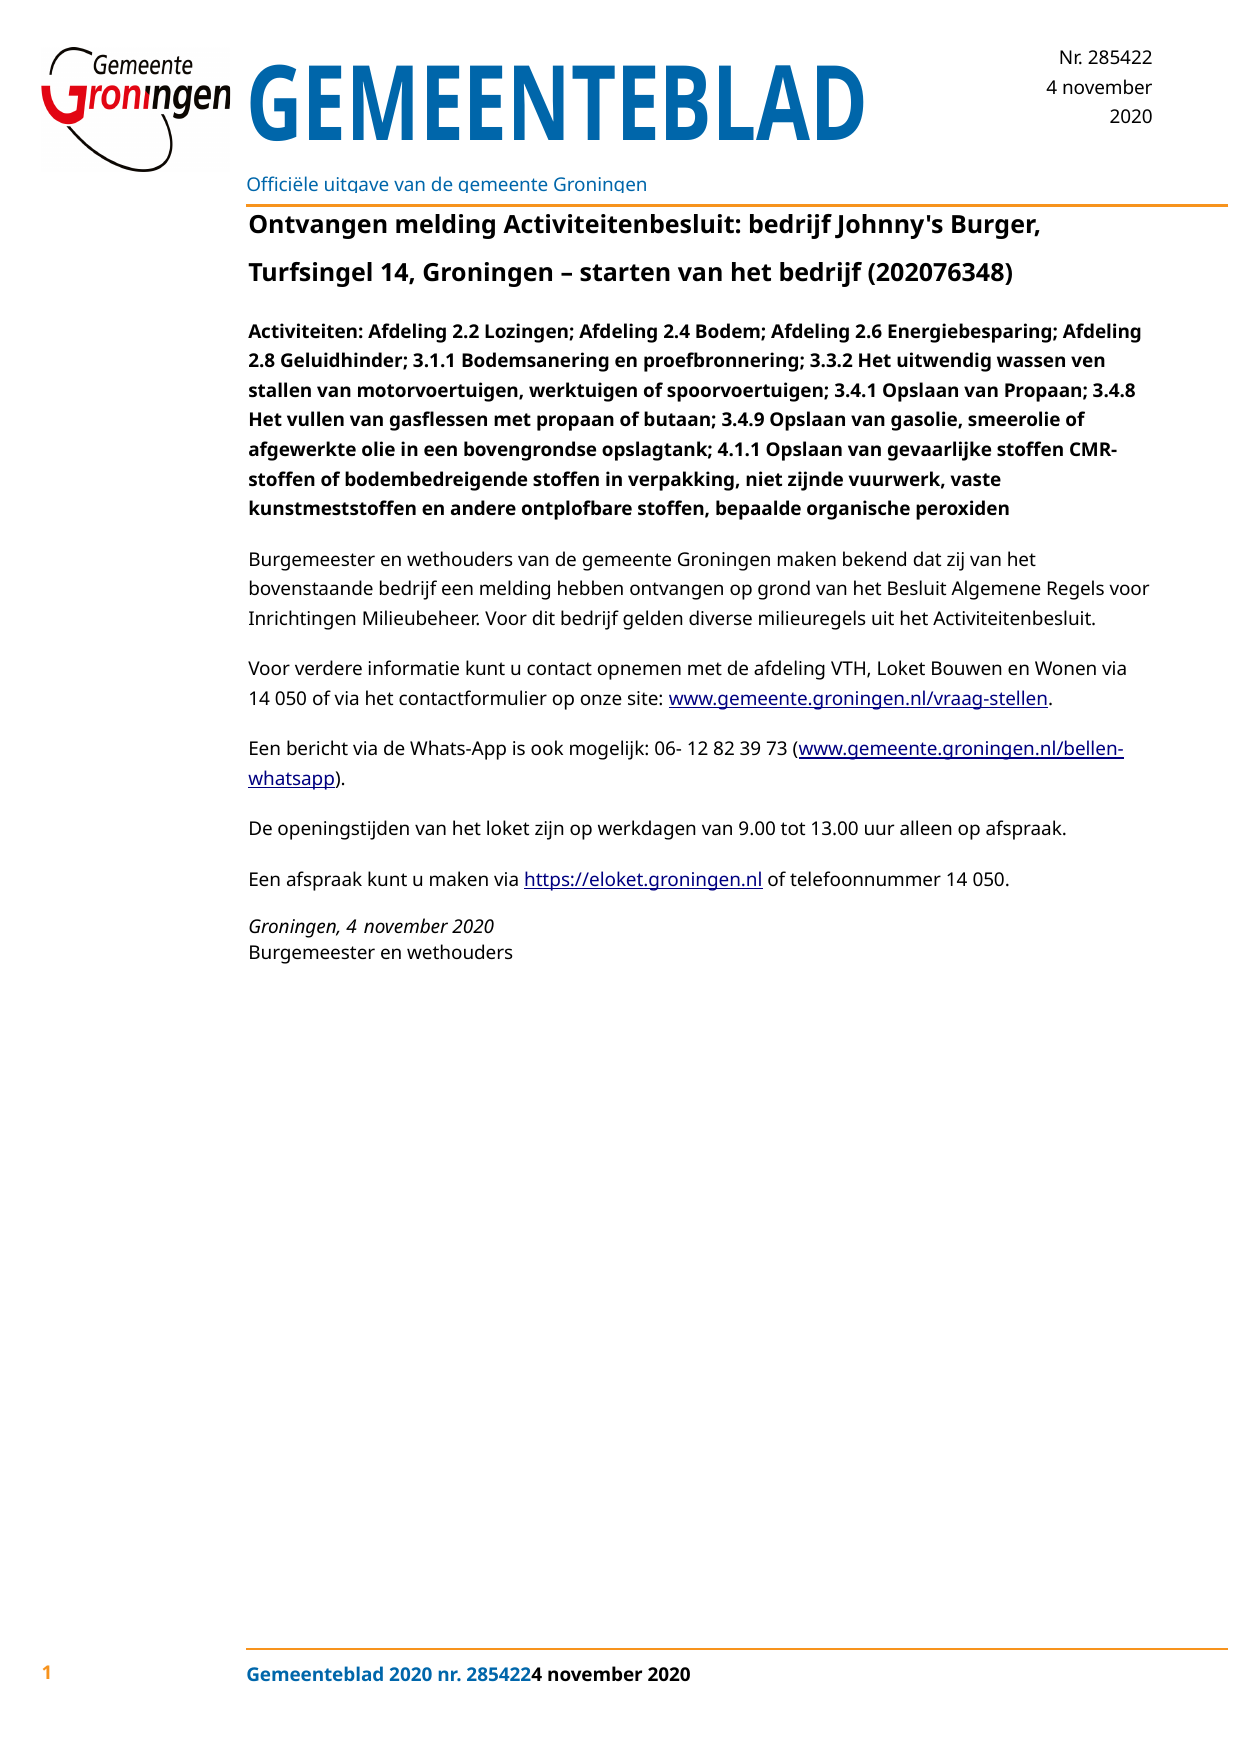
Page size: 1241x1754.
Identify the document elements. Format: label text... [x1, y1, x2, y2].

text Burgemeester en wethouders van de gemeente Groningen maken bekend dat zij van het bovenstaande bedrijf een melding hebben ontvangen op grond van het Besluit Algemene Regels voor Inrichtingen Milieubeheer. Voor dit bedrijf gelden diverse milieuregels uit het Activiteitenbesluit. [248, 546, 1152, 631]
text De openingstijden van het loket zijn op werkdagen van 9.00 tot 13.00 uur alleen op afspraak. [248, 815, 1152, 841]
picture [41, 47, 231, 172]
text Een bericht via de Whats-App is ook mogelijk: 06- 12 82 39 73 (www.gemeente.groningen.nl/bellen-whatsapp). [248, 735, 1152, 791]
text Activiteiten: Afdeling 2.2 Lozingen; Afdeling 2.4 Bodem; Afdeling 2.6 Energiebesparing; Afdeling 2.8 Geluidhinder; 3.1.1 Bodemsanering en proefbronnering; 3.3.2 Het uitwendig wassen ven stallen van motorvoertuigen, werktuigen of spoorvoertuigen; 3.4.1 Opslaan van Propaan; 3.4.8 Het vullen van gasflessen met propaan of butaan; 3.4.9 Opslaan van gasolie, smeerolie of afgewerkte olie in een bovengrondse opslagtank; 4.1.1 Opslaan van gevaarlijke stoffen CMR-stoffen of bodembedreigende stoffen in verpakking, niet zijnde vuurwerk, vaste kunstmeststoffen en andere ontplofbare stoffen, bepaalde organische peroxiden [248, 318, 1152, 521]
text Voor verdere informatie kunt u contact opnemen met de afdeling VTH, Loket Bouwen en Wonen via 14 050 of via het contactformulier op onze site: www.gemeente.groningen.nl/vraag-stellen. [248, 655, 1152, 711]
text Ontvangen melding Activiteitenbesluit: bedrijf Johnny's Burger, Turfsingel 14, Groningen – starten van het bedrijf (202076348) [248, 207, 1152, 288]
text Groningen, 4 november 2020 [248, 914, 1152, 939]
text Burgemeester en wethouders [248, 939, 1152, 965]
text Een afspraak kunt u maken via https://eloket.groningen.nl of telefoonnummer 14 050. [248, 866, 1152, 892]
